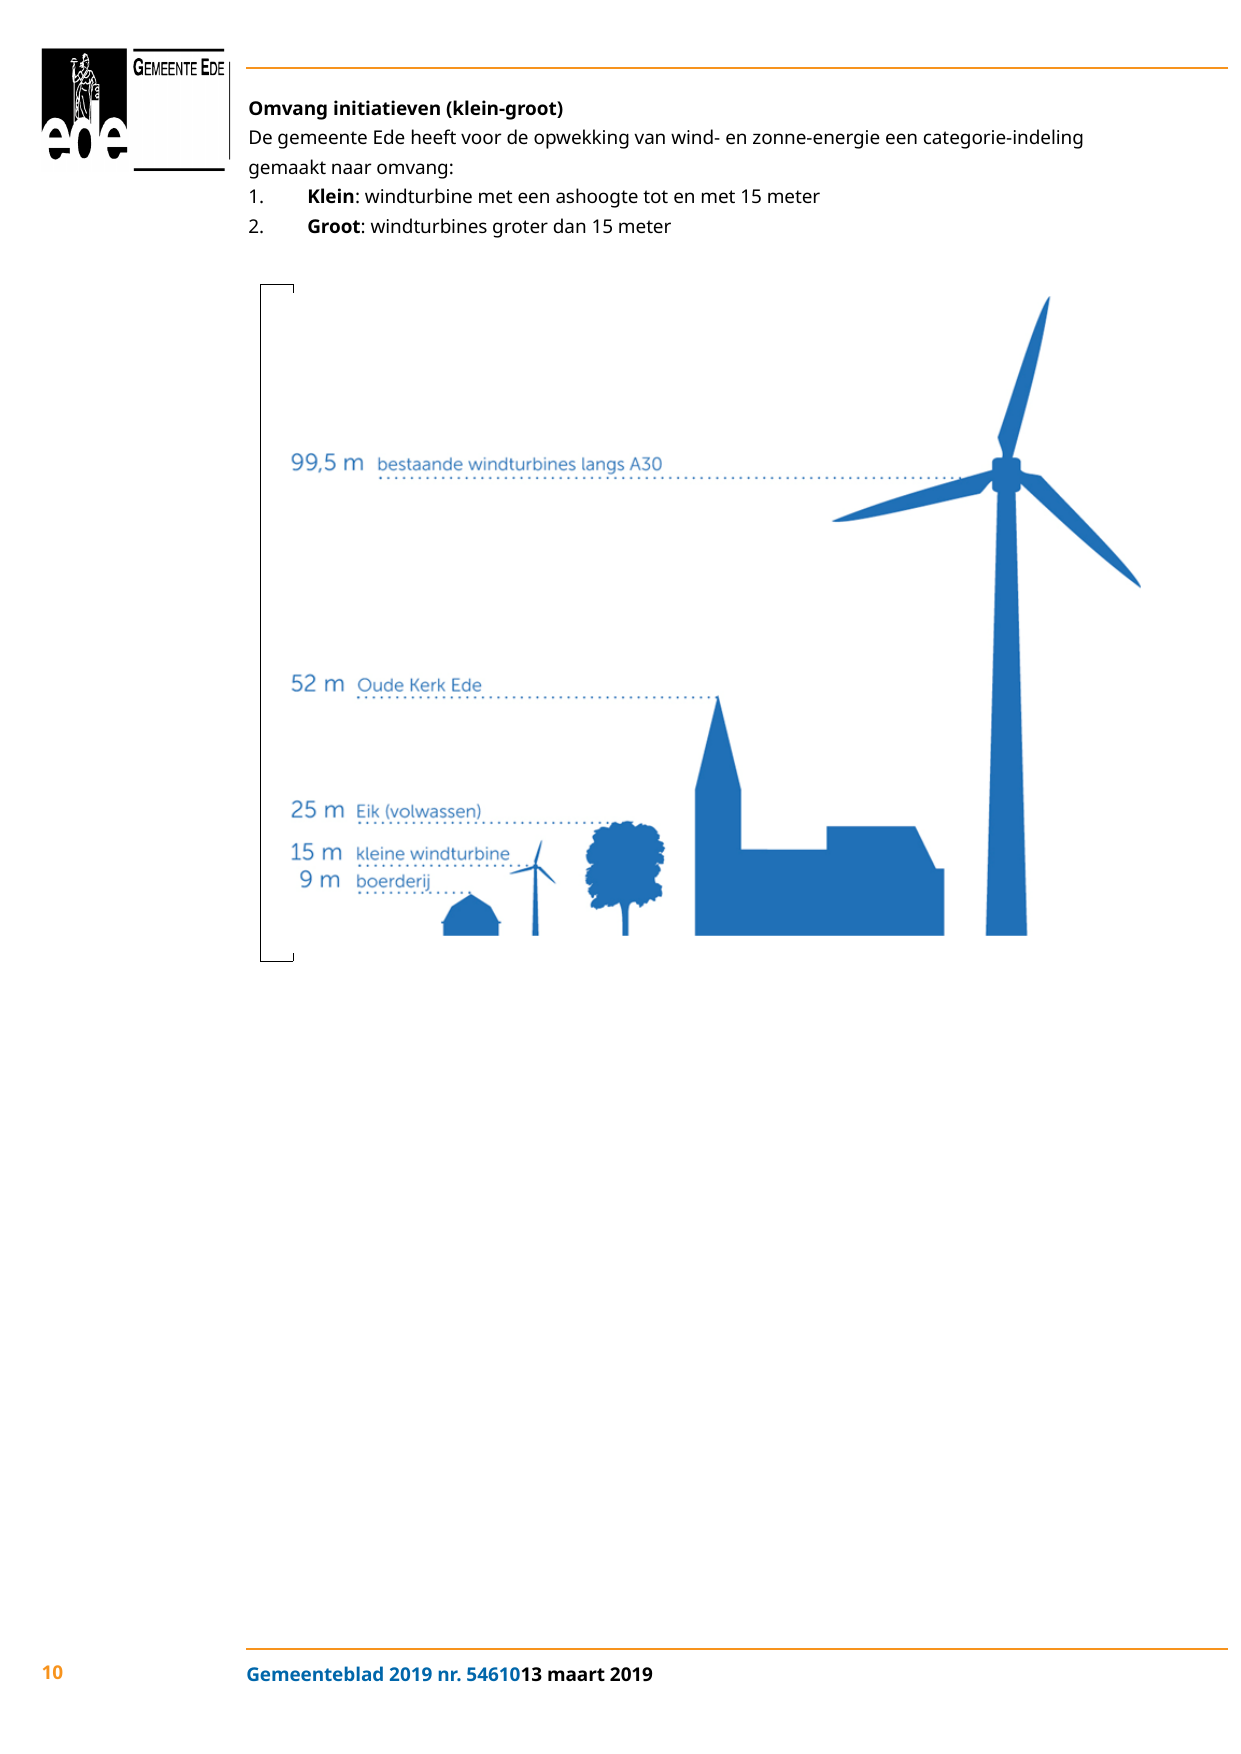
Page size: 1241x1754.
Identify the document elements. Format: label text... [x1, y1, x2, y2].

text Omvang initiatieven (klein-groot) [248, 95, 1152, 121]
list Klein: windturbine met een ashoogte tot en met 15 meter [248, 183, 1152, 209]
picture [41, 47, 231, 172]
picture [268, 293, 1173, 953]
text De gemeente Ede heeft voor de opwekking van wind- en zonne-energie een categorie-indeling gemaakt naar omvang: [248, 124, 1152, 180]
list Groot: windturbines groter dan 15 meter [248, 213, 1152, 239]
